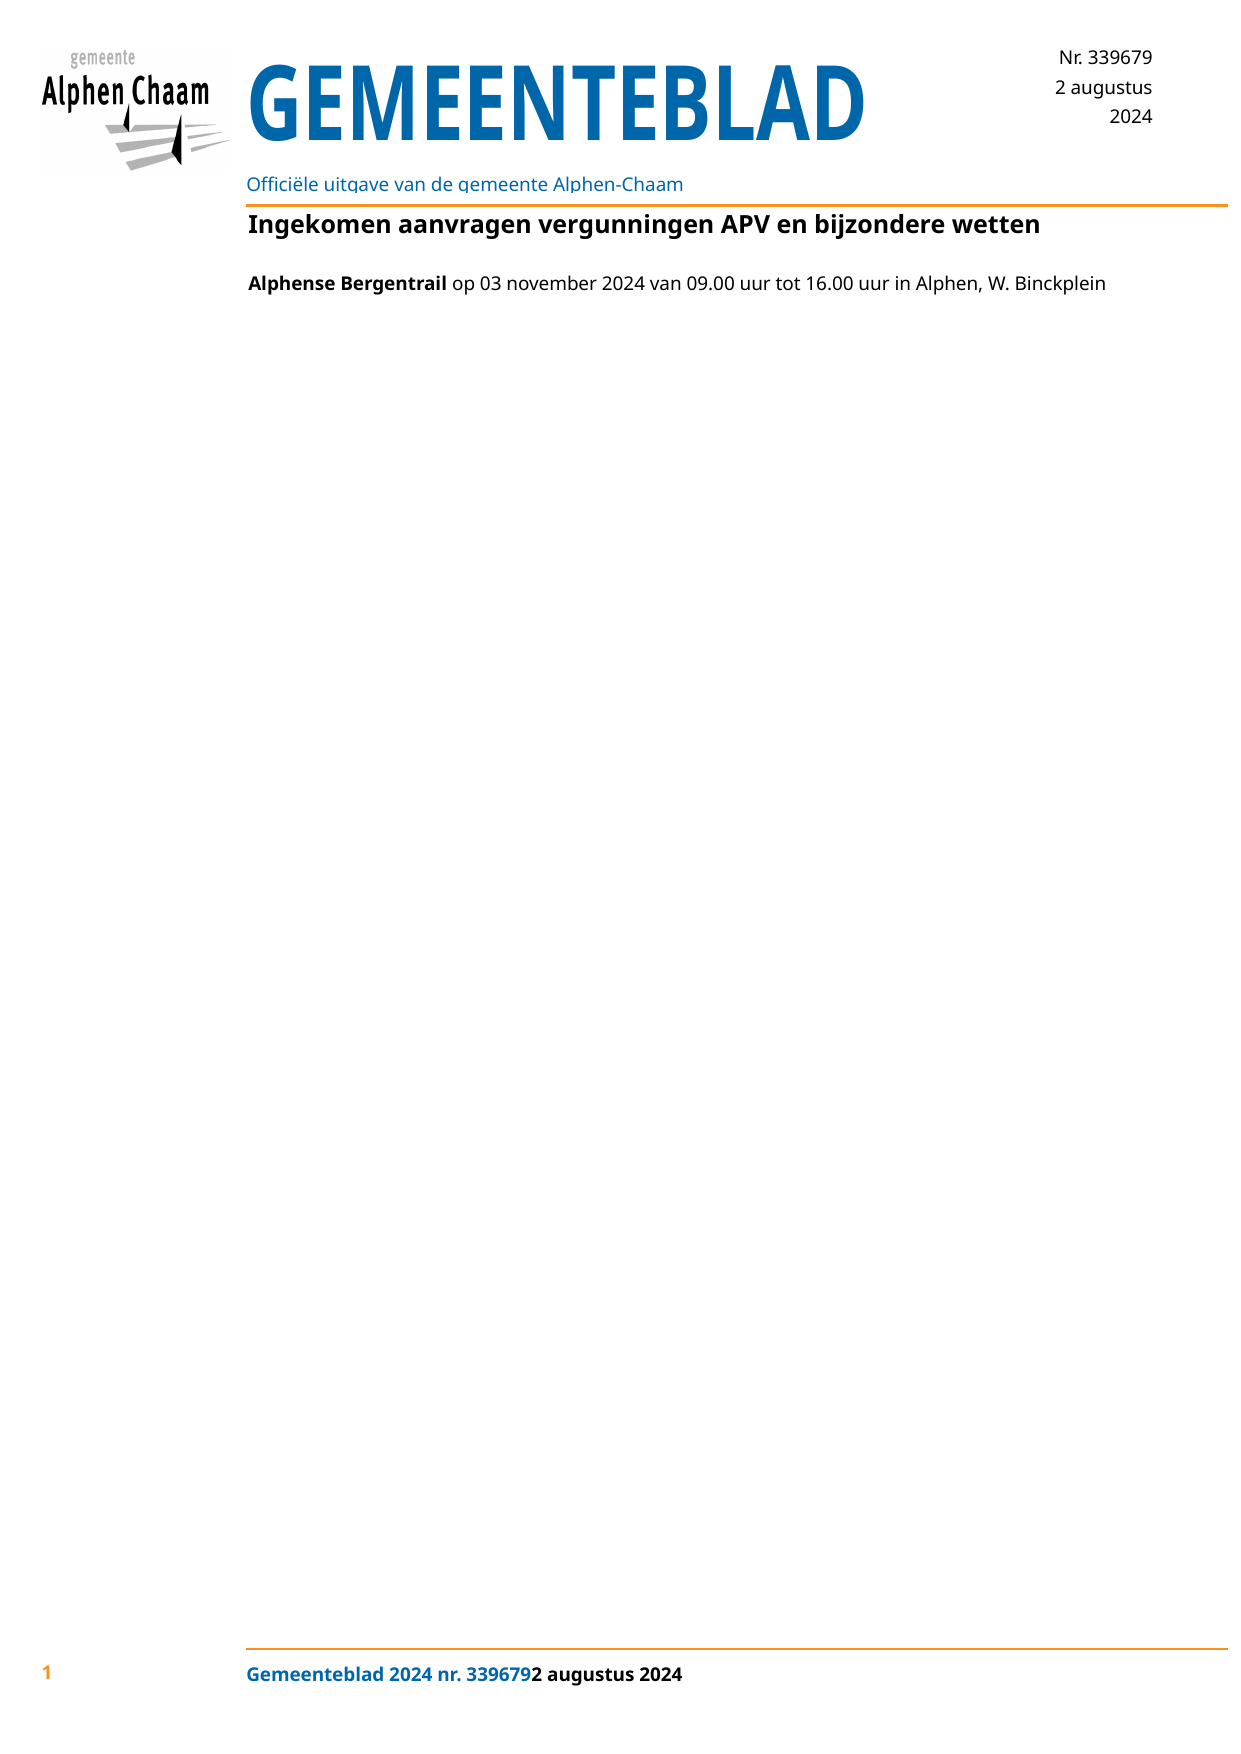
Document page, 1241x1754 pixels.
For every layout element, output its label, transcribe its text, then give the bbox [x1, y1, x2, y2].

text Ingekomen aanvragen vergunningen APV en bijzondere wetten [248, 207, 1152, 241]
picture [41, 47, 231, 172]
text Alphense Bergentrail op 03 november 2024 van 09.00 uur tot 16.00 uur in Alphen, W. Binckplein [248, 270, 1152, 296]
